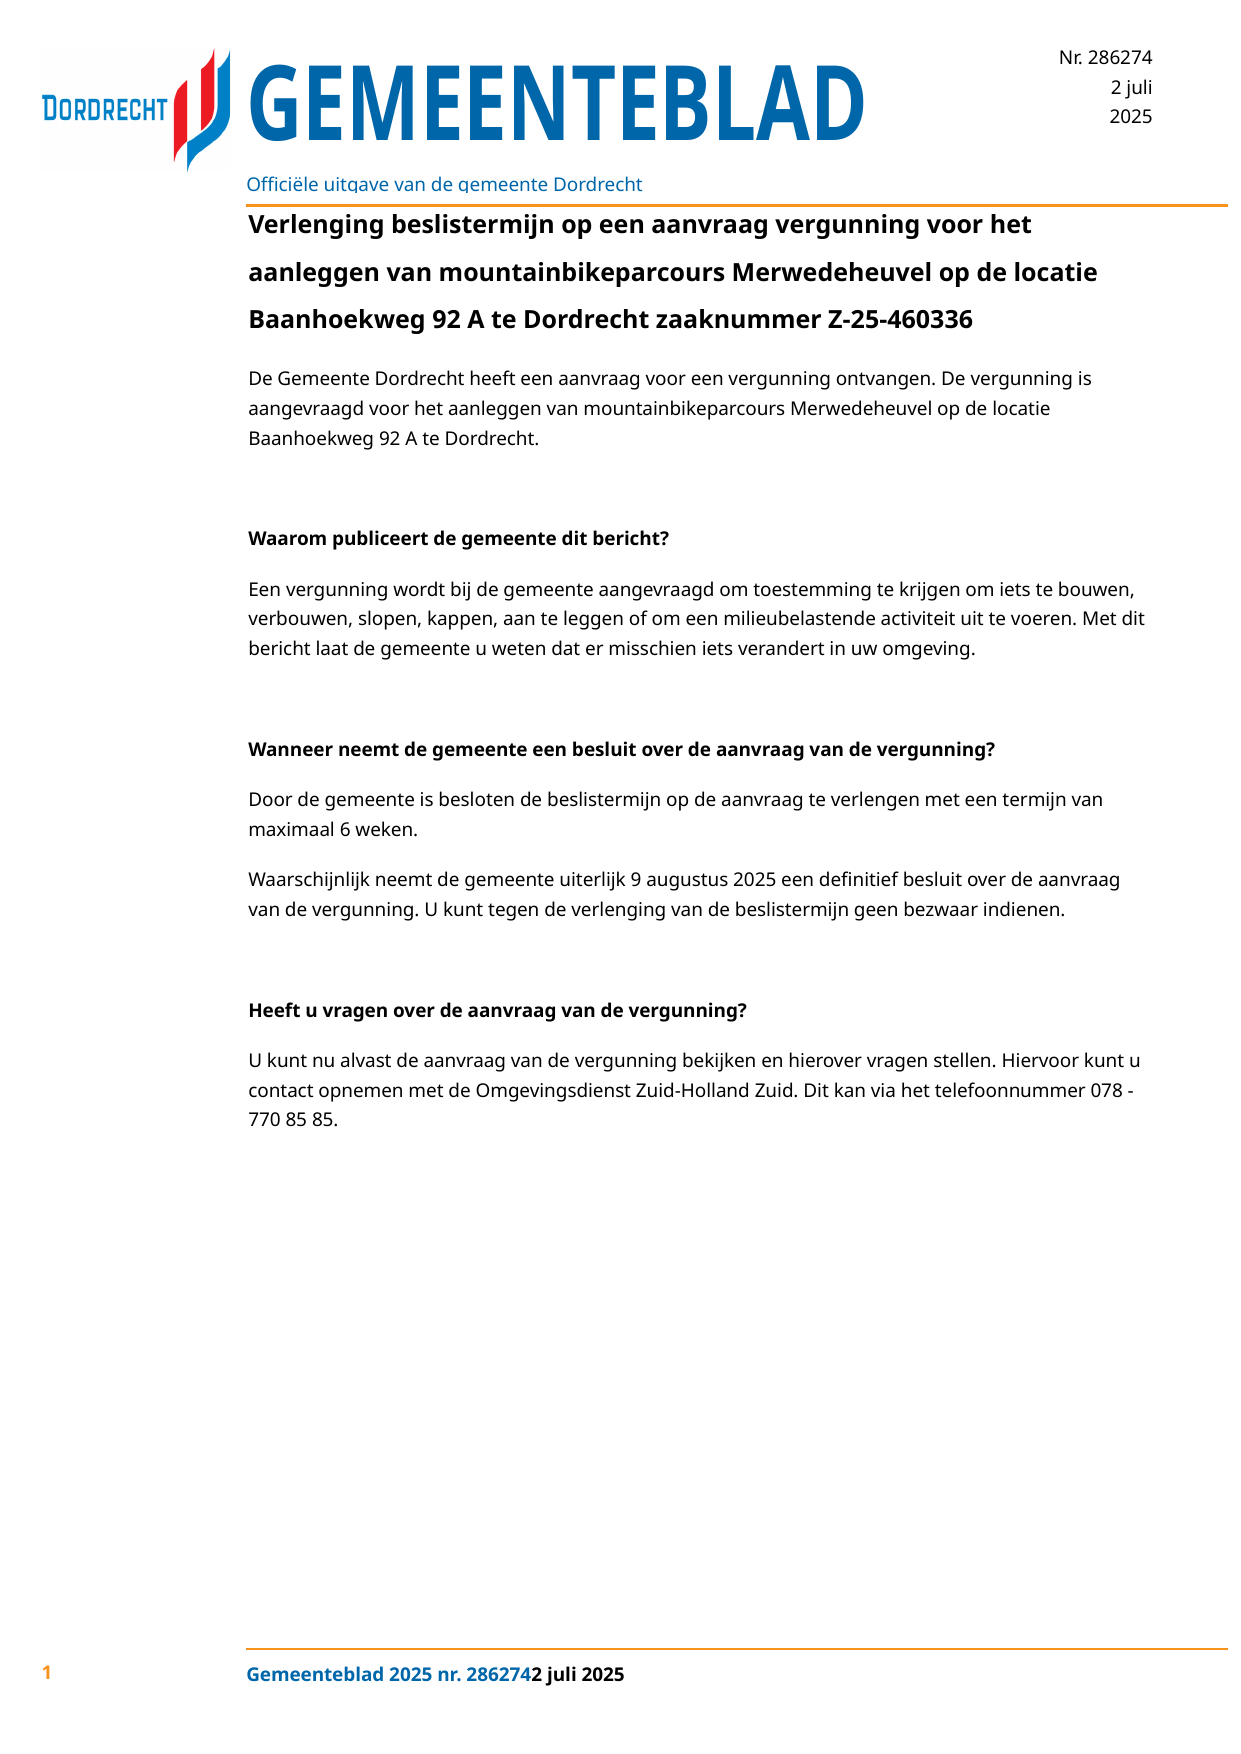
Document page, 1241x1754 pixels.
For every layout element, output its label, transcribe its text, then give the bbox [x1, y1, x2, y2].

text Verlenging beslistermijn op een aanvraag vergunning voor het aanleggen van mountainbikeparcours Merwedeheuvel op de locatie Baanhoekweg 92 A te Dordrecht zaaknummer Z-25-460336 [248, 207, 1152, 336]
text Wanneer neemt de gemeente een besluit over de aanvraag van de vergunning? [248, 736, 1152, 762]
text U kunt nu alvast de aanvraag van de vergunning bekijken en hierover vragen stellen. Hiervoor kunt u contact opnemen met de Omgevingsdienst Zuid-Holland Zuid. Dit kan via het telefoonnummer 078 - 770 85 85. [248, 1047, 1152, 1132]
picture [41, 47, 231, 172]
text De Gemeente Dordrecht heeft een aanvraag voor een vergunning ontvangen. De vergunning is aangevraagd voor het aanleggen van mountainbikeparcours Merwedeheuvel op de locatie Baanhoekweg 92 A te Dordrecht. [248, 366, 1152, 450]
text Heeft u vragen over de aanvraag van de vergunning? [248, 997, 1152, 1022]
text Door de gemeente is besloten de beslistermijn op de aanvraag te verlengen met een termijn van maximaal 6 weken. [248, 786, 1152, 842]
text Waarschijnlijk neemt de gemeente uiterlijk 9 augustus 2025 een definitief besluit over de aanvraag van de vergunning. U kunt tegen de verlenging van de beslistermijn geen bezwaar indienen. [248, 866, 1152, 922]
text Een vergunning wordt bij de gemeente aangevraagd om toestemming te krijgen om iets te bouwen, verbouwen, slopen, kappen, aan te leggen of om een milieubelastende activiteit uit te voeren. Met dit bericht laat de gemeente u weten dat er misschien iets verandert in uw omgeving. [248, 576, 1152, 661]
text Waarom publiceert de gemeente dit bericht? [248, 526, 1152, 551]
